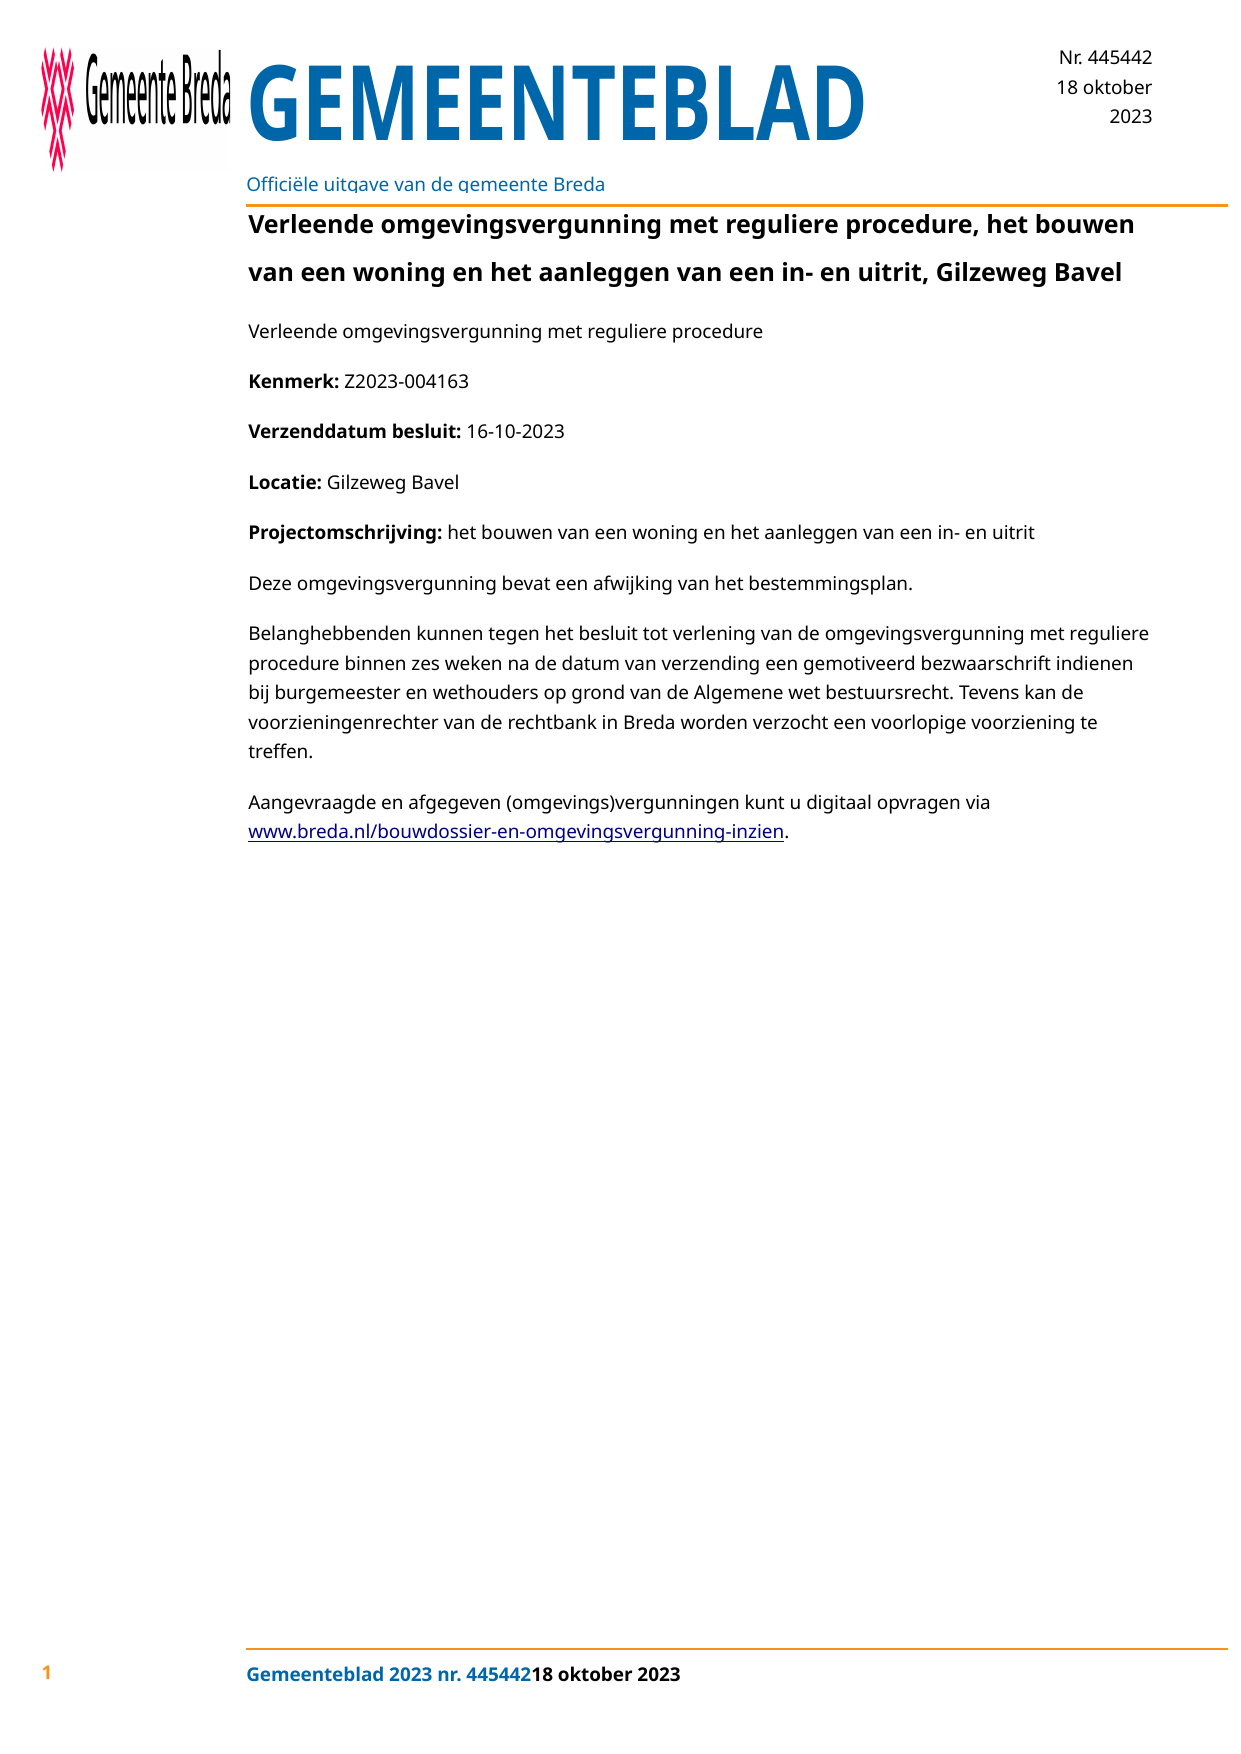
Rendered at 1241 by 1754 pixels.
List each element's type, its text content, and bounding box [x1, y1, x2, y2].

text Aangevraagde en afgegeven (omgevings)vergunningen kunt u digitaal opvragen via www.breda.nl/bouwdossier-en-omgevingsvergunning-inzien. [248, 789, 1152, 844]
text Deze omgevingsvergunning bevat een afwijking van het bestemmingsplan. [248, 570, 1152, 596]
text Locatie: Gilzeweg Bavel [248, 469, 1152, 495]
picture [41, 47, 231, 172]
text Projectomschrijving: het bouwen van een woning en het aanleggen van een in- en uitrit [248, 519, 1152, 545]
text Kenmerk: Z2023-004163 [248, 368, 1152, 394]
text Belanghebbenden kunnen tegen het besluit tot verlening van de omgevingsvergunning met reguliere procedure binnen zes weken na de datum van verzending een gemotiveerd bezwaarschrift indienen bij burgemeester en wethouders op grond van de Algemene wet bestuursrecht. Tevens kan de voorzieningenrechter van de rechtbank in Breda worden verzocht een voorlopige voorziening te treffen. [248, 620, 1152, 764]
text Verleende omgevingsvergunning met reguliere procedure [248, 318, 1152, 344]
text Verleende omgevingsvergunning met reguliere procedure, het bouwen van een woning en het aanleggen van een in- en uitrit, Gilzeweg Bavel [248, 207, 1152, 288]
text Verzenddatum besluit: 16-10-2023 [248, 419, 1152, 444]
